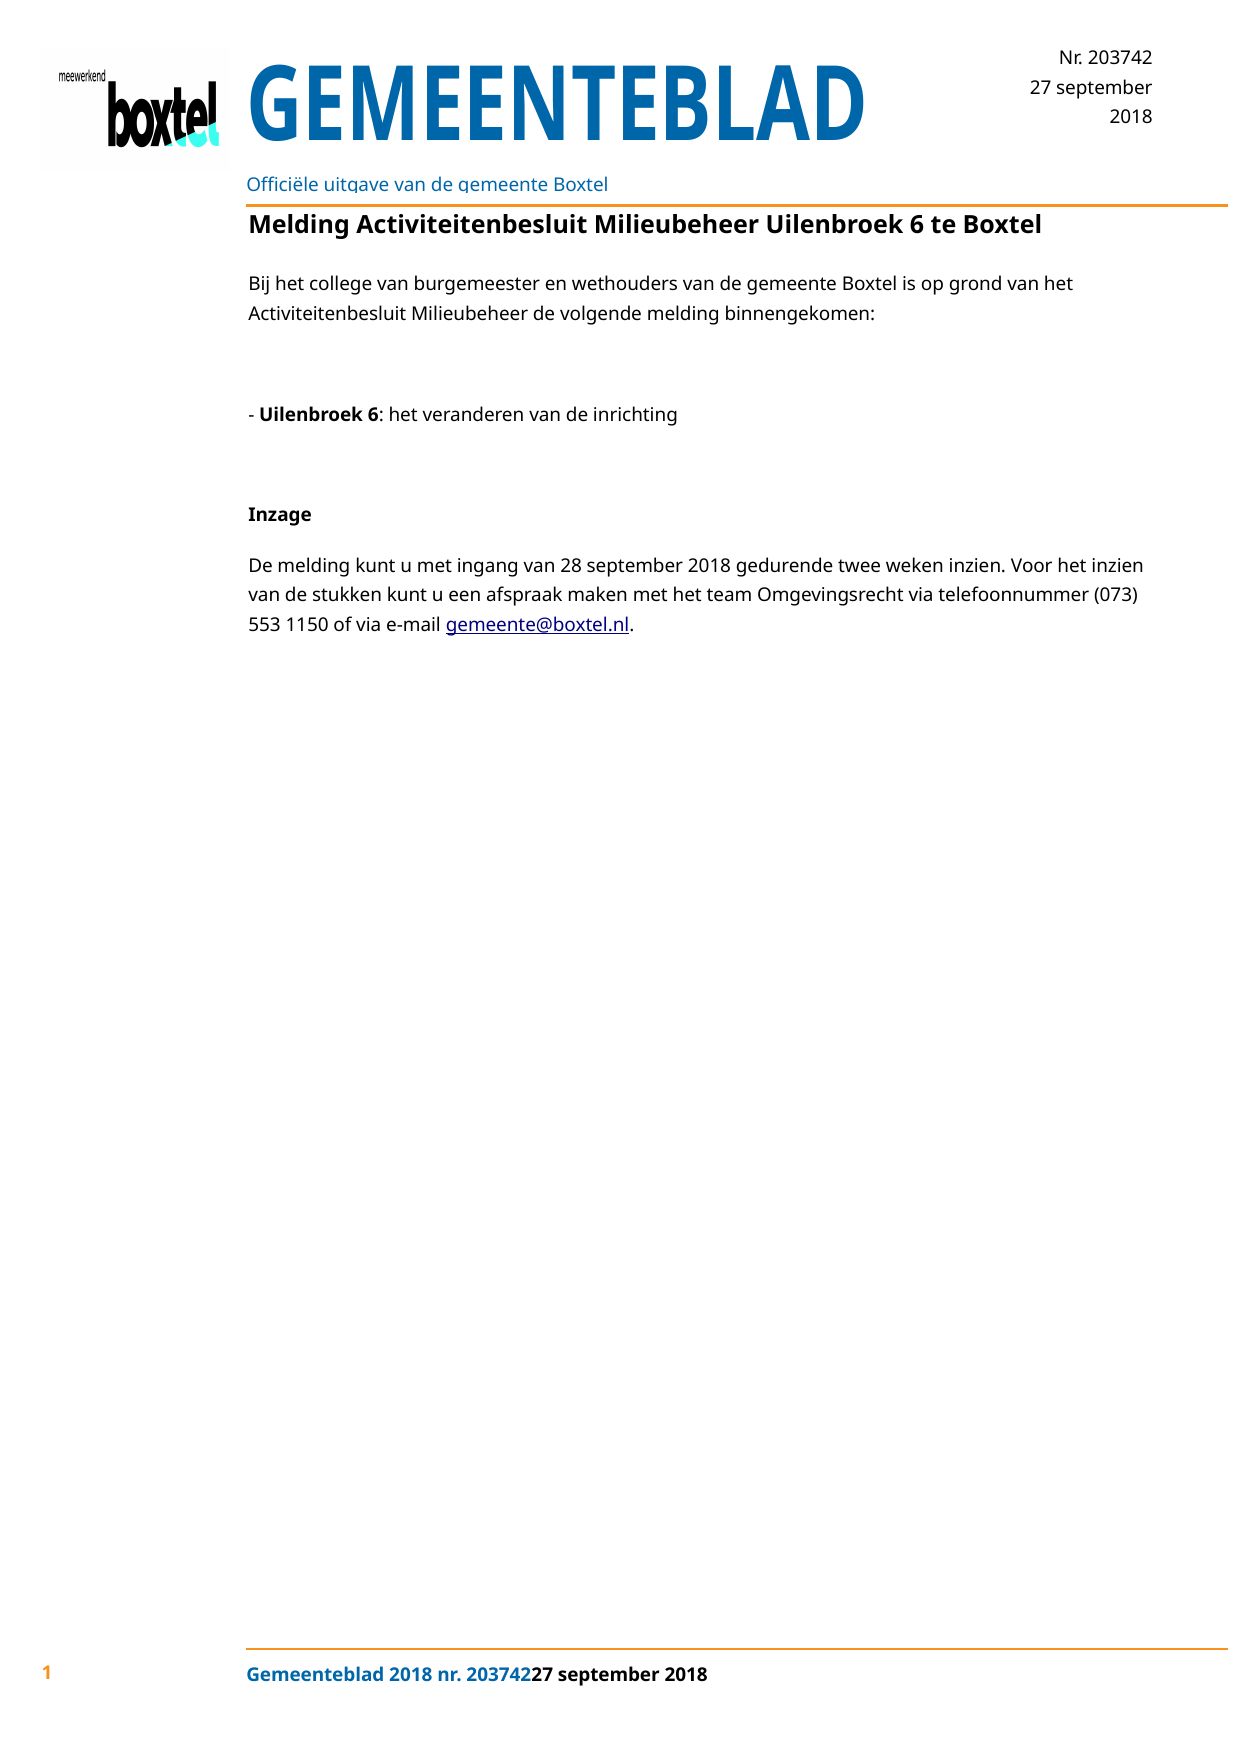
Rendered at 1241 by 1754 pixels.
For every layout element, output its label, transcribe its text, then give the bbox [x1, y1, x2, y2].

text Bij het college van burgemeester en wethouders van de gemeente Boxtel is op grond van het Activiteitenbesluit Milieubeheer de volgende melding binnengekomen: [248, 270, 1152, 326]
text Melding Activiteitenbesluit Milieubeheer Uilenbroek 6 te Boxtel [248, 207, 1152, 241]
text Inzage [248, 502, 1152, 527]
text De melding kunt u met ingang van 28 september 2018 gedurende twee weken inzien. Voor het inzien van de stukken kunt u een afspraak maken met het team Omgevingsrecht via telefoonnummer (073) 553 1150 of via e-mail gemeente@boxtel.nl. [248, 552, 1152, 637]
text - Uilenbroek 6: het veranderen van de inrichting [248, 401, 1152, 426]
picture [41, 47, 231, 172]
